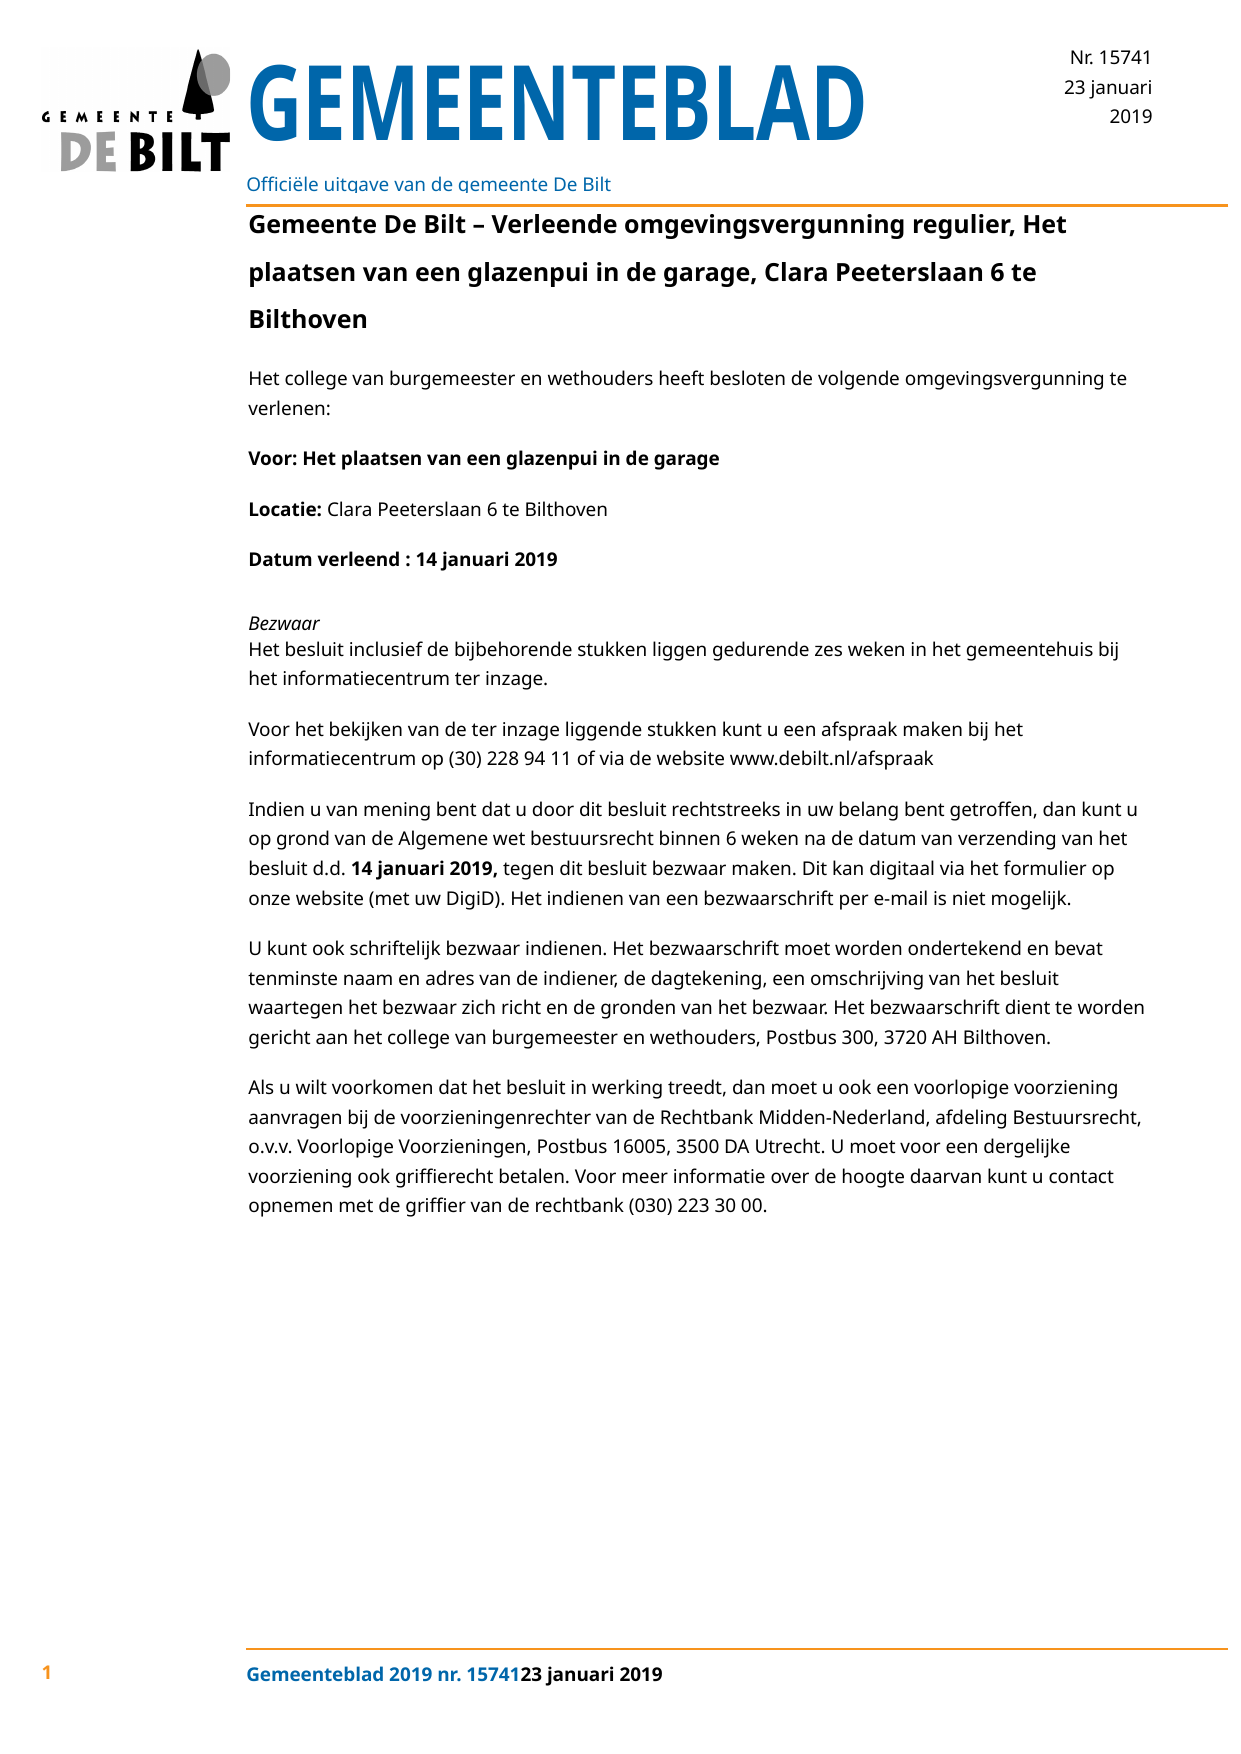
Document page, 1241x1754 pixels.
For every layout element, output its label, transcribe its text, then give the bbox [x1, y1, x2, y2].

text Voor: Het plaatsen van een glazenpui in de garage [248, 446, 1152, 471]
text Indien u van mening bent dat u door dit besluit rechtstreeks in uw belang bent getroffen, dan kunt u op grond van de Algemene wet bestuursrecht binnen 6 weken na de datum van verzending van het besluit d.d. 14 januari 2019, tegen dit besluit bezwaar maken. Dit kan digitaal via het formulier op onze website (met uw DigiD). Het indienen van een bezwaarschrift per e-mail is niet mogelijk. [248, 796, 1152, 911]
text Voor het bekijken van de ter inzage liggende stukken kunt u een afspraak maken bij het informatiecentrum op (30) 228 94 11 of via de website www.debilt.nl/afspraak [248, 716, 1152, 771]
text Bezwaar [248, 610, 1152, 636]
text Gemeente De Bilt – Verleende omgevingsvergunning regulier, Het plaatsen van een glazenpui in de garage, Clara Peeterslaan 6 te Bilthoven [248, 207, 1152, 336]
text Datum verleend : 14 januari 2019 [248, 546, 1152, 572]
text Het college van burgemeester en wethouders heeft besloten de volgende omgevingsvergunning te verlenen: [248, 366, 1152, 421]
text Locatie: Clara Peeterslaan 6 te Bilthoven [248, 496, 1152, 522]
text Het besluit inclusief de bijbehorende stukken liggen gedurende zes weken in het gemeentehuis bij het informatiecentrum ter inzage. [248, 636, 1152, 691]
text Als u wilt voorkomen dat het besluit in werking treedt, dan moet u ook een voorlopige voorziening aanvragen bij de voorzieningenrechter van de Rechtbank Midden-Nederland, afdeling Bestuursrecht, o.v.v. Voorlopige Voorzieningen, Postbus 16005, 3500 DA Utrecht. U moet voor een dergelijke voorziening ook griffierecht betalen. Voor meer informatie over de hoogte daarvan kunt u contact opnemen met de griffier van de rechtbank (030) 223 30 00. [248, 1074, 1152, 1218]
text U kunt ook schriftelijk bezwaar indienen. Het bezwaarschrift moet worden ondertekend en bevat tenminste naam en adres van de indiener, de dagtekening, een omschrijving van het besluit waartegen het bezwaar zich richt en de gronden van het bezwaar. Het bezwaarschrift dient te worden gericht aan het college van burgemeester en wethouders, Postbus 300, 3720 AH Bilthoven. [248, 935, 1152, 1050]
picture [41, 47, 231, 172]
